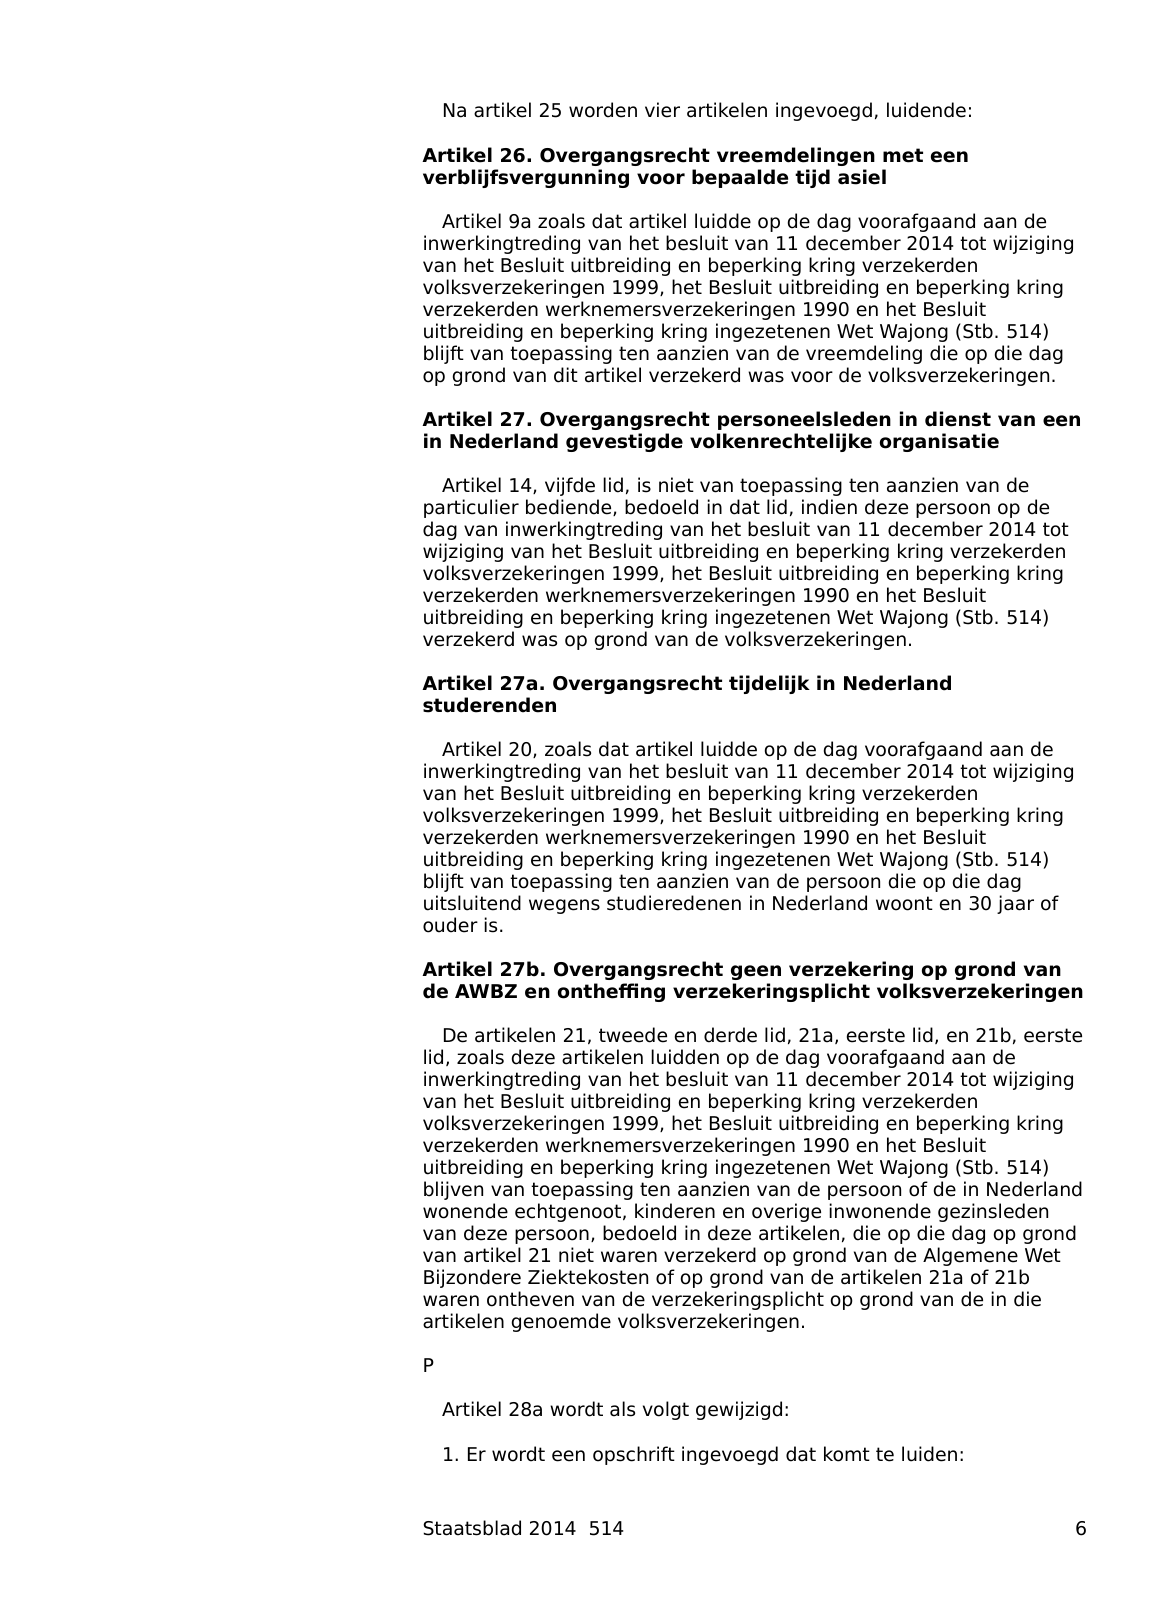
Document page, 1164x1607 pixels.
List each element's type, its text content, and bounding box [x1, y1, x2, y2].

text Na artikel 25 worden vier artikelen ingevoegd, luidende: [422, 100, 1087, 122]
subtitle Artikel 26. Overgangsrecht vreemdelingen met een verblijfsvergunning voor bepaalde tijd asiel [422, 144, 1087, 188]
text 1. Er wordt een opschrift ingevoegd dat komt te luiden: [422, 1443, 1087, 1465]
text De artikelen 21, tweede en derde lid, 21a, eerste lid, en 21b, eerste lid, zoals deze artikelen luidden op de dag voorafgaand aan de inwerkingtreding van het besluit van 11 december 2014 tot wijziging van het Besluit uitbreiding en beperking kring verzekerden volksverzekeringen 1999, het Besluit uitbreiding en beperking kring verzekerden werknemersverzekeringen 1990 en het Besluit uitbreiding en beperking kring ingezetenen Wet Wajong (Stb. 514) blijven van toepassing ten aanzien van de persoon of de in Nederland wonende echtgenoot, kinderen en overige inwonende gezinsleden van deze persoon, bedoeld in deze artikelen, die op die dag op grond van artikel 21 niet waren verzekerd op grond van de Algemene Wet Bijzondere Ziektekosten of op grond van de artikelen 21a of 21b waren ontheven van de verzekeringsplicht op grond van de in die artikelen genoemde volksverzekeringen. [422, 1025, 1087, 1333]
subtitle Artikel 27b. Overgangsrecht geen verzekering op grond van de AWBZ en ontheffing verzekeringsplicht volksverzekeringen [422, 959, 1087, 1003]
text Artikel 28a wordt als volgt gewijzigd: [422, 1399, 1087, 1421]
text Artikel 20, zoals dat artikel luidde op de dag voorafgaand aan de inwerkingtreding van het besluit van 11 december 2014 tot wijziging van het Besluit uitbreiding en beperking kring verzekerden volksverzekeringen 1999, het Besluit uitbreiding en beperking kring verzekerden werknemersverzekeringen 1990 en het Besluit uitbreiding en beperking kring ingezetenen Wet Wajong (Stb. 514) blijft van toepassing ten aanzien van de persoon die op die dag uitsluitend wegens studieredenen in Nederland woont en 30 jaar of ouder is. [422, 739, 1087, 937]
subtitle Artikel 27a. Overgangsrecht tijdelijk in Nederland studerenden [422, 673, 1087, 717]
subtitle Artikel 27. Overgangsrecht personeelsleden in dienst van een in Nederland gevestigde volkenrechtelijke organisatie [422, 409, 1087, 453]
text Artikel 14, vijfde lid, is niet van toepassing ten aanzien van de particulier bediende, bedoeld in dat lid, indien deze persoon op de dag van inwerkingtreding van het besluit van 11 december 2014 tot wijziging van het Besluit uitbreiding en beperking kring verzekerden volksverzekeringen 1999, het Besluit uitbreiding en beperking kring verzekerden werknemersverzekeringen 1990 en het Besluit uitbreiding en beperking kring ingezetenen Wet Wajong (Stb. 514) verzekerd was op grond van de volksverzekeringen. [422, 475, 1087, 651]
text P [422, 1355, 1087, 1377]
text Artikel 9a zoals dat artikel luidde op de dag voorafgaand aan de inwerkingtreding van het besluit van 11 december 2014 tot wijziging van het Besluit uitbreiding en beperking kring verzekerden volksverzekeringen 1999, het Besluit uitbreiding en beperking kring verzekerden werknemersverzekeringen 1990 en het Besluit uitbreiding en beperking kring ingezetenen Wet Wajong (Stb. 514) blijft van toepassing ten aanzien van de vreemdeling die op die dag op grond van dit artikel verzekerd was voor de volksverzekeringen. [422, 211, 1087, 387]
